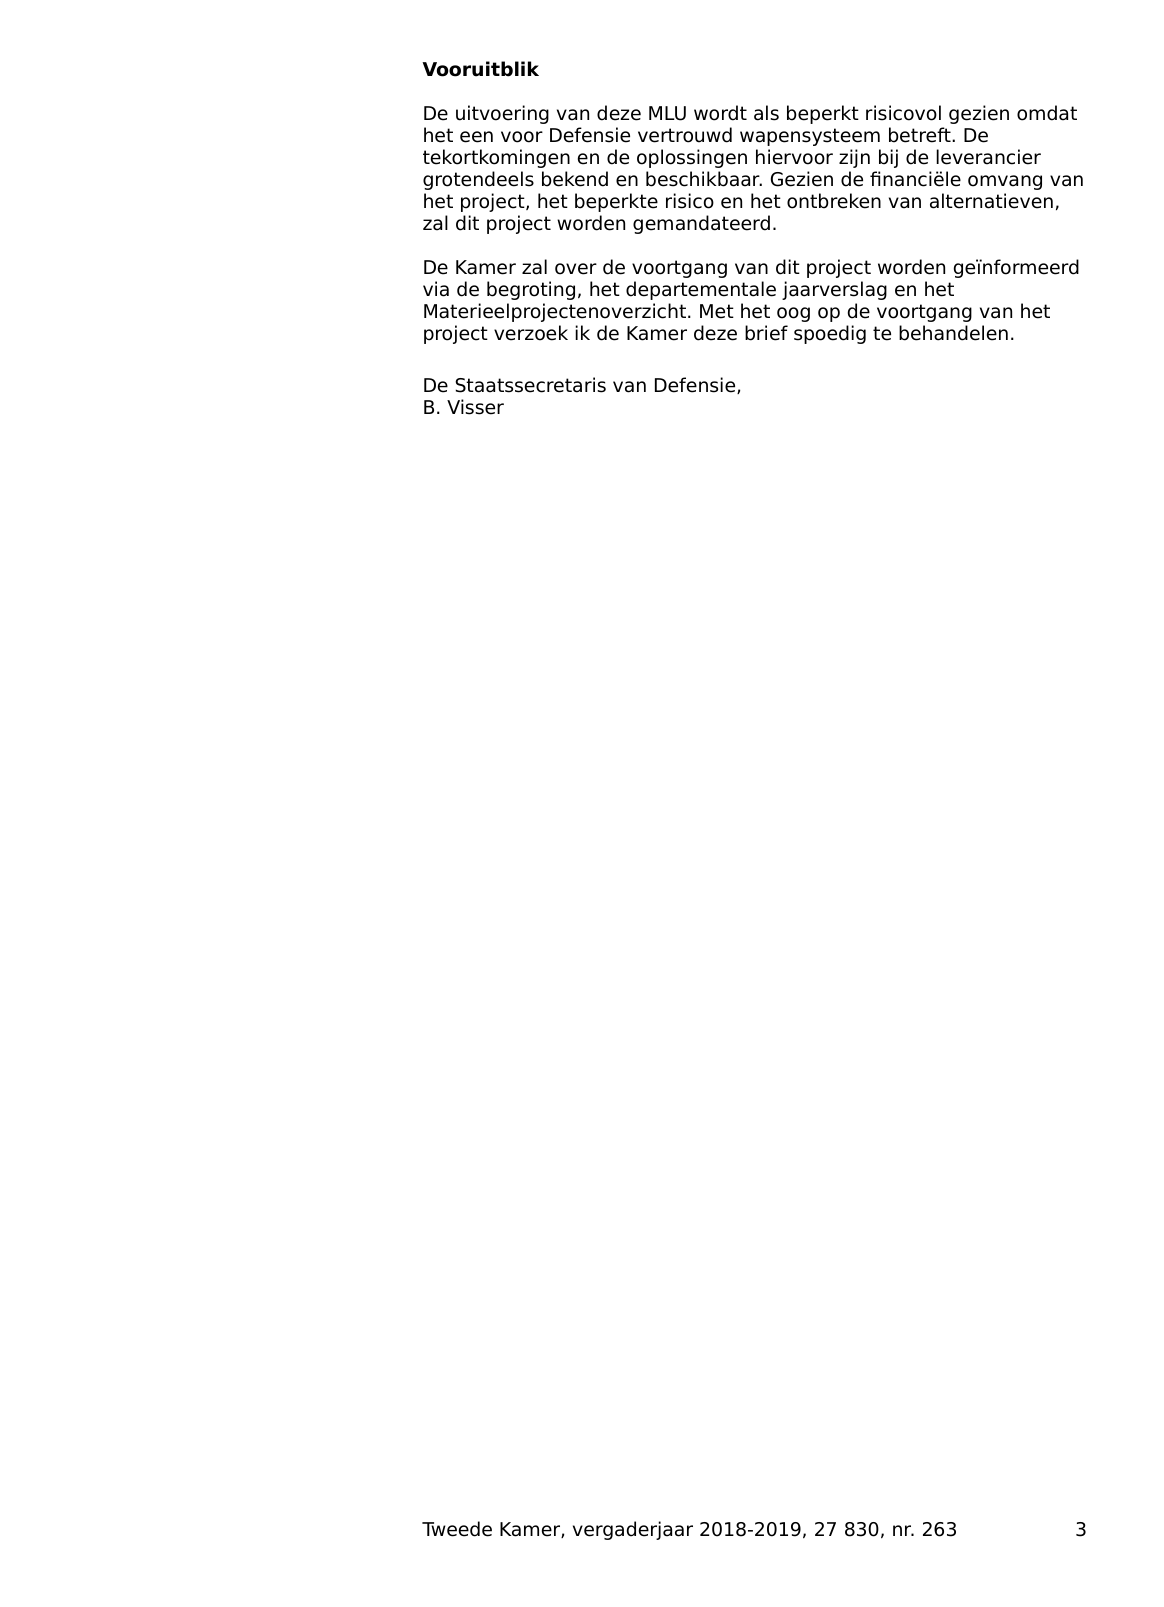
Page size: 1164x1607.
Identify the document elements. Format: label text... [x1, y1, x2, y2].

subtitle Vooruitblik [422, 59, 1087, 81]
text De Staatssecretaris van Defensie, B. Visser [422, 375, 1087, 419]
text De uitvoering van deze MLU wordt als beperkt risicovol gezien omdat het een voor Defensie vertrouwd wapensysteem betreft. De tekortkomingen en de oplossingen hiervoor zijn bij de leverancier grotendeels bekend en beschikbaar. Gezien de financiële omvang van het project, het beperkte risico en het ontbreken van alternatieven, zal dit project worden gemandateerd. [422, 103, 1087, 235]
text De Kamer zal over de voortgang van dit project worden geïnformeerd via de begroting, het departementale jaarverslag en het Materieelprojectenoverzicht. Met het oog op de voortgang van het project verzoek ik de Kamer deze brief spoedig te behandelen. [422, 257, 1087, 345]
